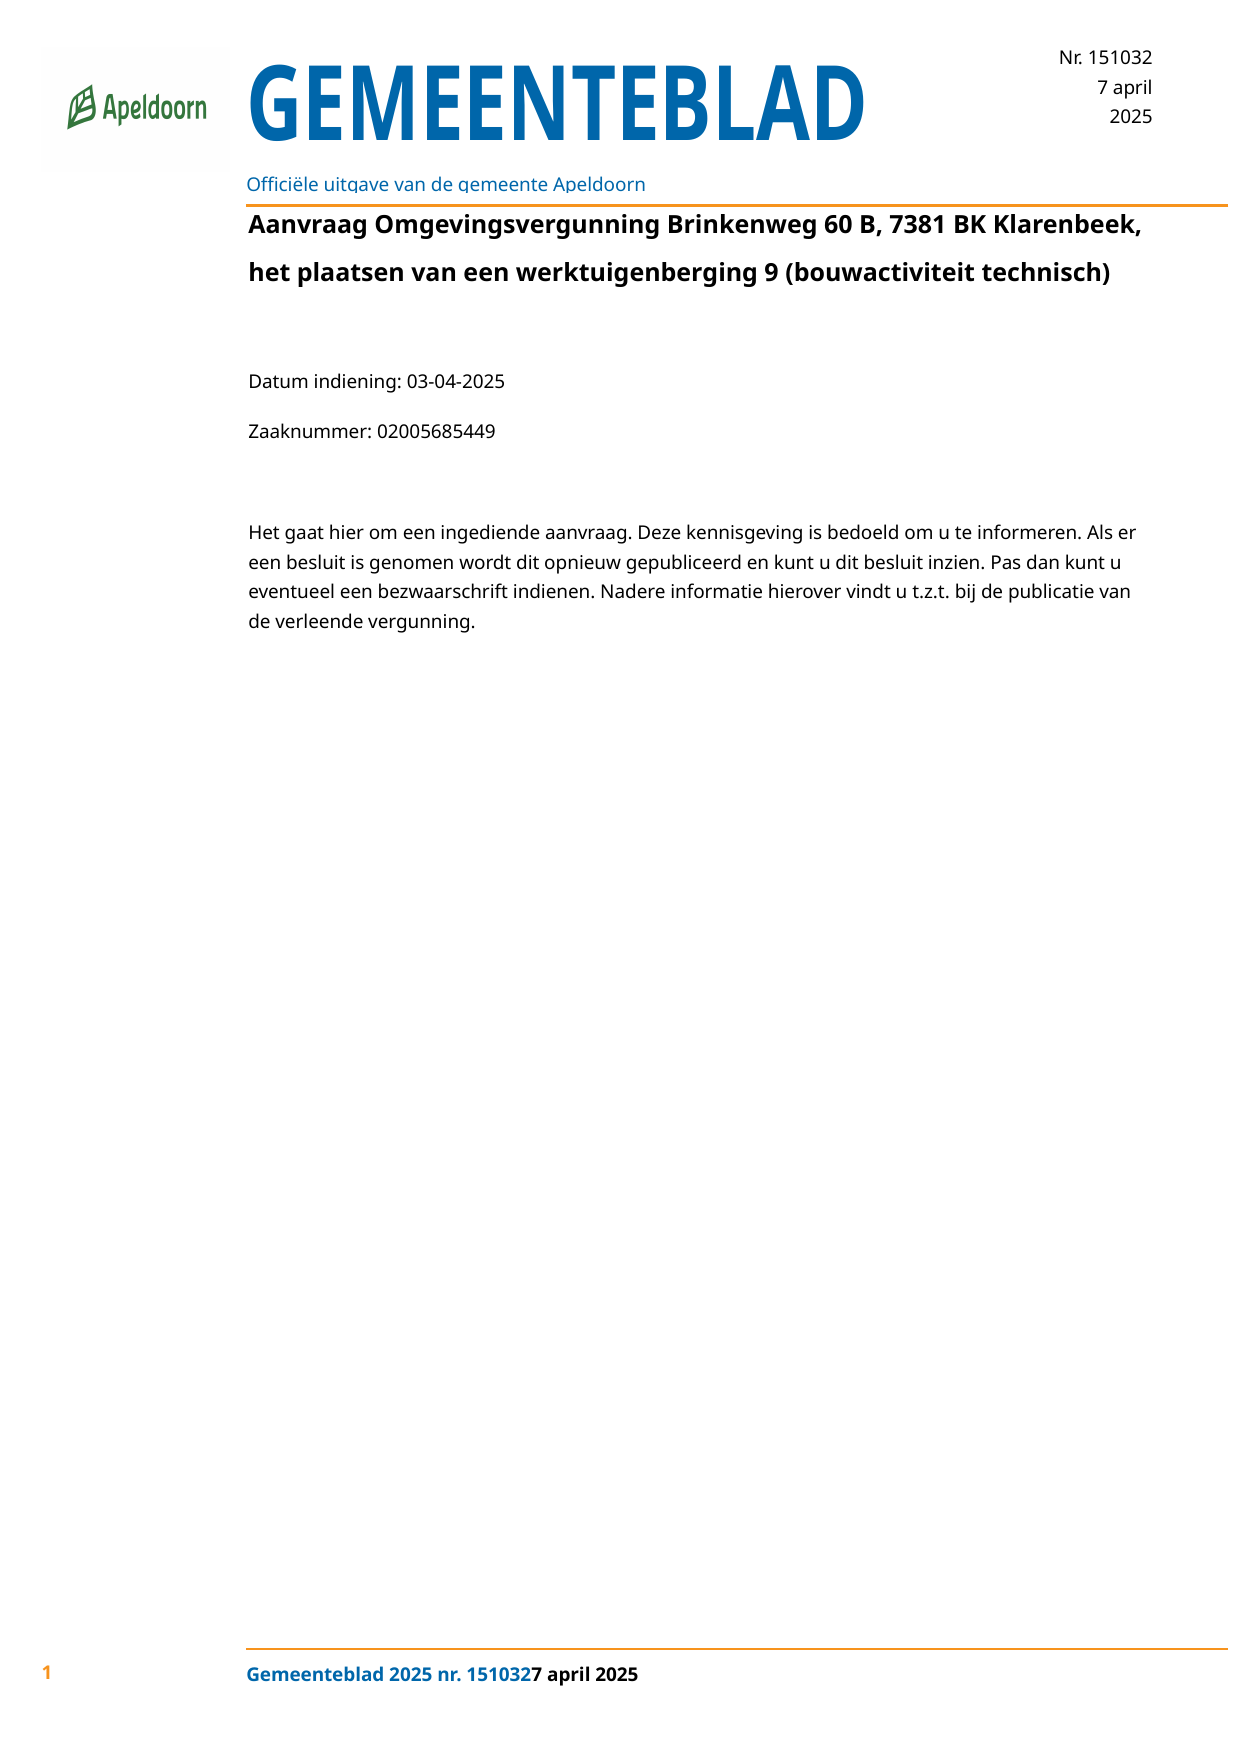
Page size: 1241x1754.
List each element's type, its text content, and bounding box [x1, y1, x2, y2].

text Aanvraag Omgevingsvergunning Brinkenweg 60 B, 7381 BK Klarenbeek, het plaatsen van een werktuigenberging 9 (bouwactiviteit technisch) [248, 207, 1152, 288]
text Het gaat hier om een ingediende aanvraag. Deze kennisgeving is bedoeld om u te informeren. Als er een besluit is genomen wordt dit opnieuw gepubliceerd en kunt u dit besluit inzien. Pas dan kunt u eventueel een bezwaarschrift indienen. Nadere informatie hierover vindt u t.z.t. bij de publicatie van de verleende vergunning. [248, 519, 1152, 634]
text Datum indiening: 03-04-2025 [248, 368, 1152, 394]
text Zaaknummer: 02005685449 [248, 419, 1152, 444]
picture [41, 47, 231, 172]
